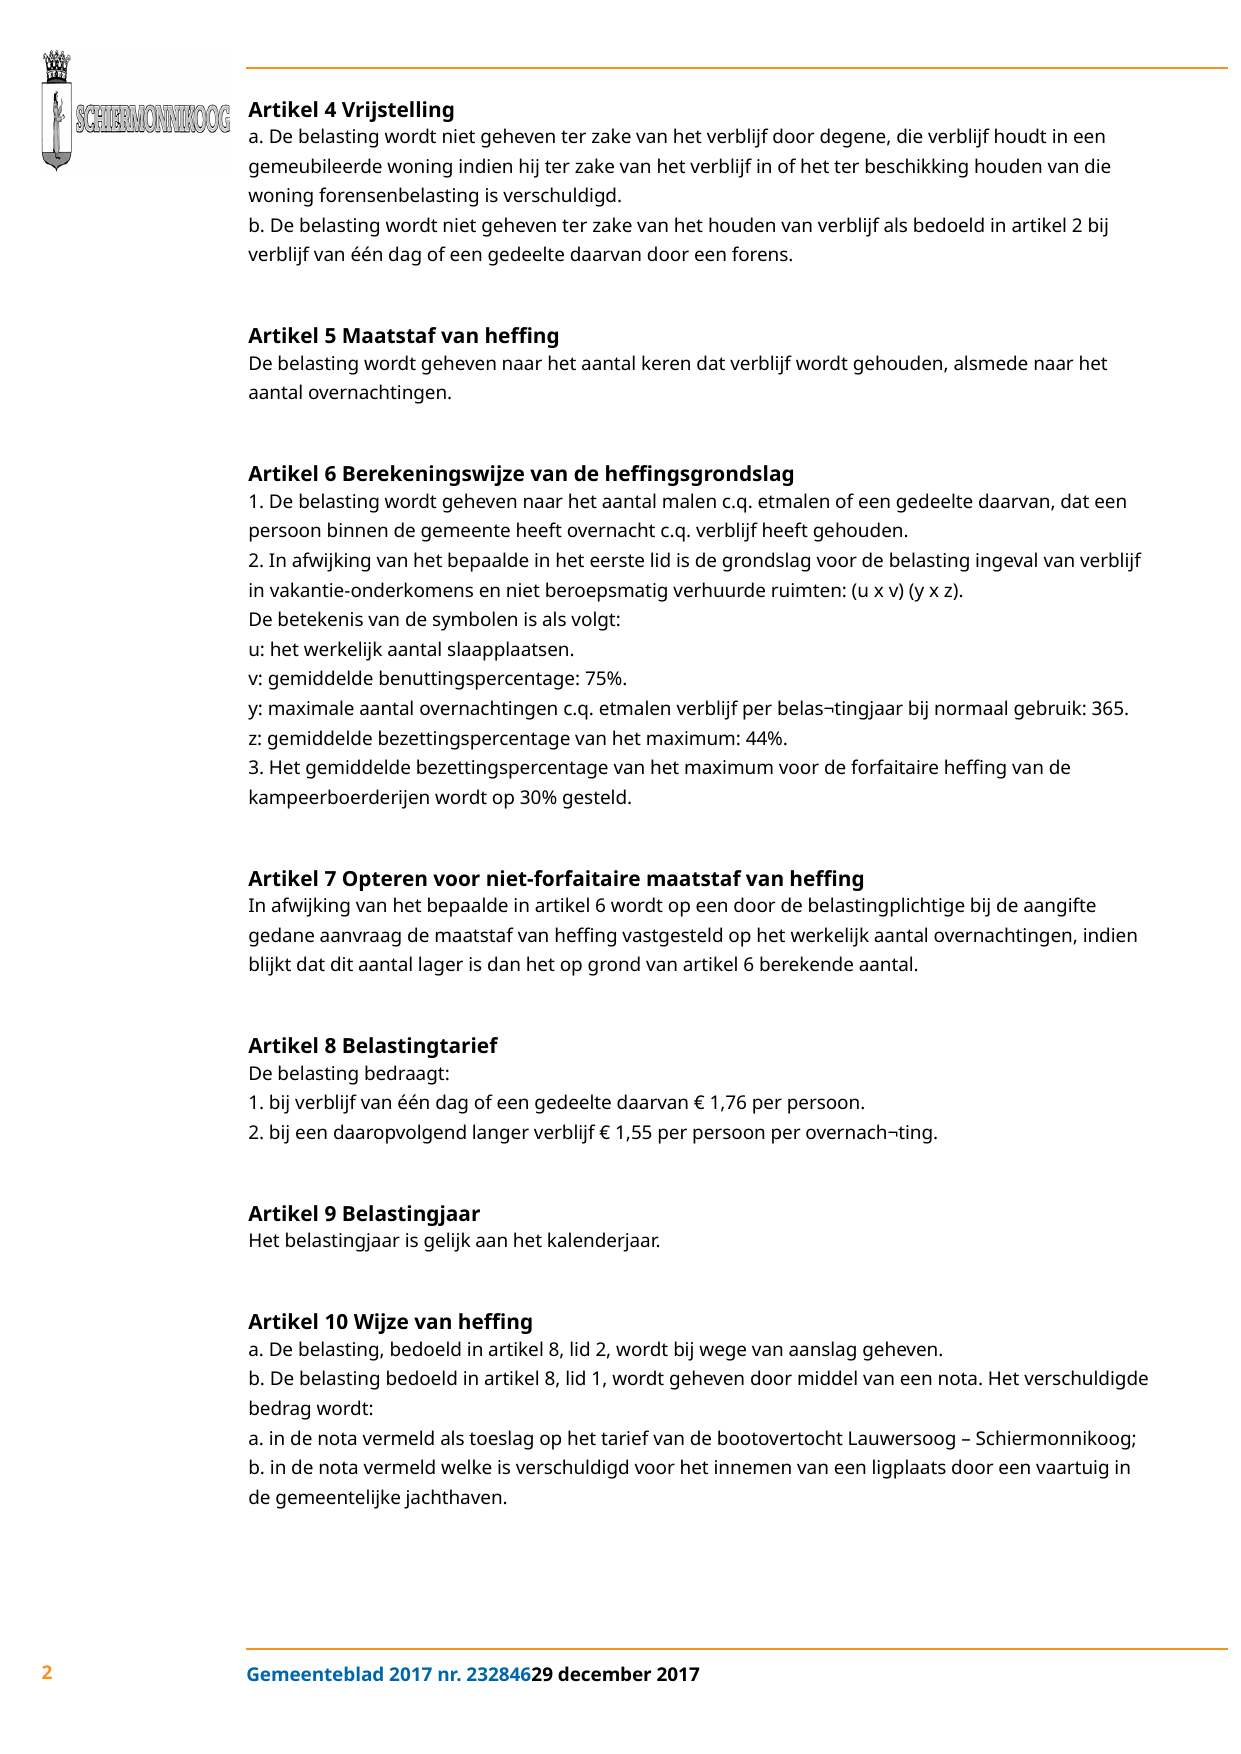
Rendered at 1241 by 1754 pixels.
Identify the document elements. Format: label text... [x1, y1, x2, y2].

text u: het werkelijk aantal slaapplaatsen. [248, 636, 1152, 662]
text De betekenis van de symbolen is als volgt: [248, 606, 1152, 632]
text 2. In afwijking van het bepaalde in het eerste lid is de grondslag voor de belasting ingeval van verblijf in vakantie-onderkomens en niet beroepsmatig verhuurde ruimten: (u x v) (y x z). [248, 547, 1152, 602]
text v: gemiddelde benuttingspercentage: 75%. [248, 666, 1152, 691]
text 2. bij een daaropvolgend langer verblijf € 1,55 per persoon per overnach¬ting. [248, 1119, 1152, 1145]
text 3. Het gemiddelde bezettingspercentage van het maximum voor de forfaitaire heffing van de kampeerboerderijen wordt op 30% gesteld. [248, 754, 1152, 809]
picture [41, 47, 231, 172]
text In afwijking van het bepaalde in artikel 6 wordt op een door de belastingplichtige bij de aangifte gedane aanvraag de maatstaf van heffing vastgesteld op het werkelijk aantal overnachtingen, indien blijkt dat dit aantal lager is dan het op grond van artikel 6 berekende aantal. [248, 892, 1152, 977]
text b. De belasting bedoeld in artikel 8, lid 1, wordt geheven door middel van een nota. Het verschuldigde bedrag wordt: [248, 1366, 1152, 1421]
text y: maximale aantal overnachtingen c.q. etmalen verblijf per belas¬tingjaar bij normaal gebruik: 365. [248, 695, 1152, 721]
text Artikel 8 Belastingtarief [248, 1031, 1152, 1060]
text Artikel 10 Wijze van heffing [248, 1307, 1152, 1336]
text Artikel 7 Opteren voor niet-forfaitaire maatstaf van heffing [248, 864, 1152, 892]
text Artikel 9 Belastingjaar [248, 1199, 1152, 1227]
text a. De belasting wordt niet geheven ter zake van het verblijf door degene, die verblijf houdt in een gemeubileerde woning indien hij ter zake van het verblijf in of het ter beschikking houden van die woning forensenbelasting is verschuldigd. [248, 123, 1152, 208]
text a. in de nota vermeld als toeslag op het tarief van de bootovertocht Lauwersoog – Schiermonnikoog; [248, 1425, 1152, 1450]
text 1. De belasting wordt geheven naar het aantal malen c.q. etmalen of een gedeelte daarvan, dat een persoon binnen de gemeente heeft overnacht c.q. verblijf heeft gehouden. [248, 488, 1152, 543]
text Artikel 5 Maatstaf van heffing [248, 322, 1152, 350]
text De belasting bedraagt: [248, 1060, 1152, 1086]
text a. De belasting, bedoeld in artikel 8, lid 2, wordt bij wege van aanslag geheven. [248, 1336, 1152, 1362]
text b. De belasting wordt niet geheven ter zake van het houden van verblijf als bedoeld in artikel 2 bij verblijf van één dag of een gedeelte daarvan door een forens. [248, 212, 1152, 267]
text Het belastingjaar is gelijk aan het kalenderjaar. [248, 1227, 1152, 1253]
text z: gemiddelde bezettingspercentage van het maximum: 44%. [248, 725, 1152, 750]
text Artikel 4 Vrijstelling [248, 95, 1152, 123]
text Artikel 6 Berekeningswijze van de heffingsgrondslag [248, 459, 1152, 488]
text b. in de nota vermeld welke is verschuldigd voor het innemen van een ligplaats door een vaartuig in de gemeentelijke jachthaven. [248, 1454, 1152, 1509]
text De belasting wordt geheven naar het aantal keren dat verblijf wordt gehouden, alsmede naar het aantal overnachtingen. [248, 350, 1152, 405]
text 1. bij verblijf van één dag of een gedeelte daarvan € 1,76 per persoon. [248, 1089, 1152, 1115]
